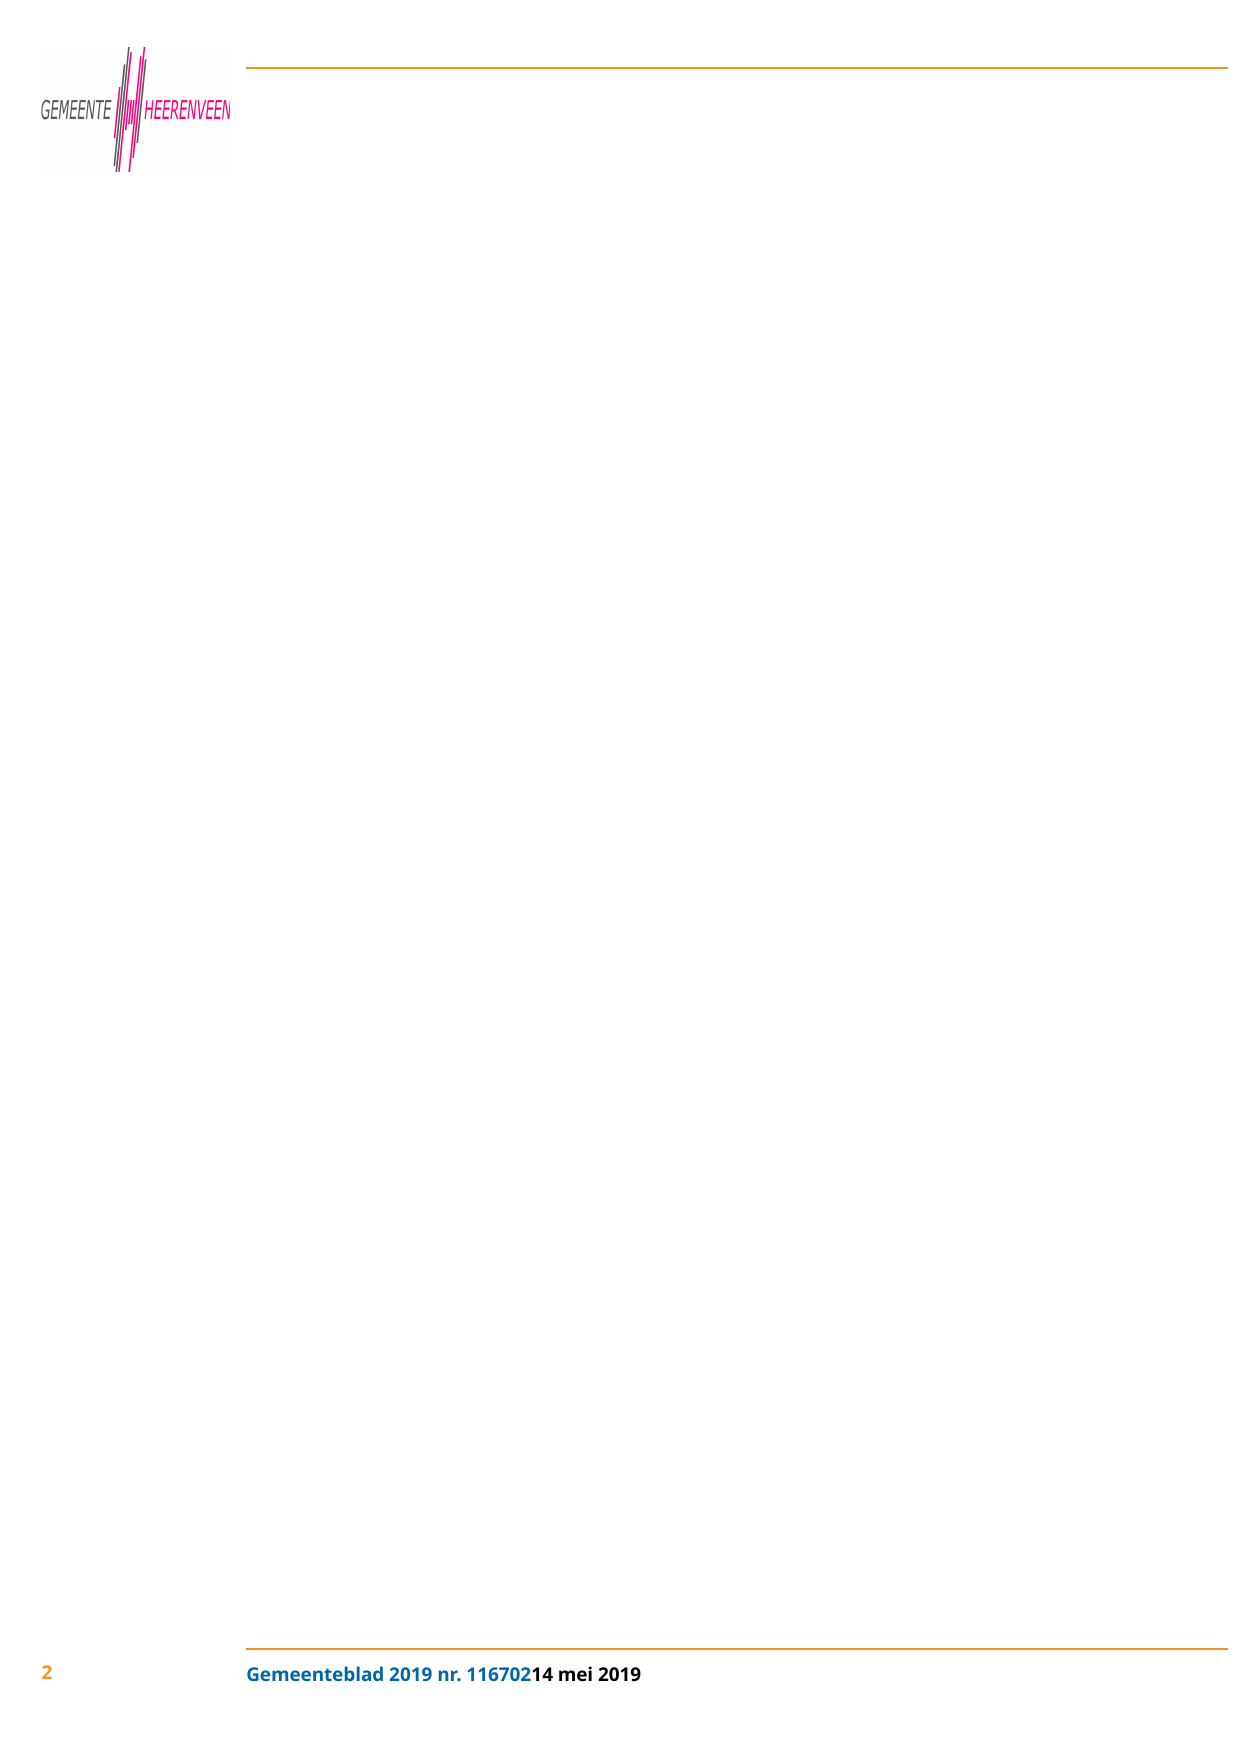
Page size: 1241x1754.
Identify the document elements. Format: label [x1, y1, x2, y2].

picture [41, 47, 231, 172]
